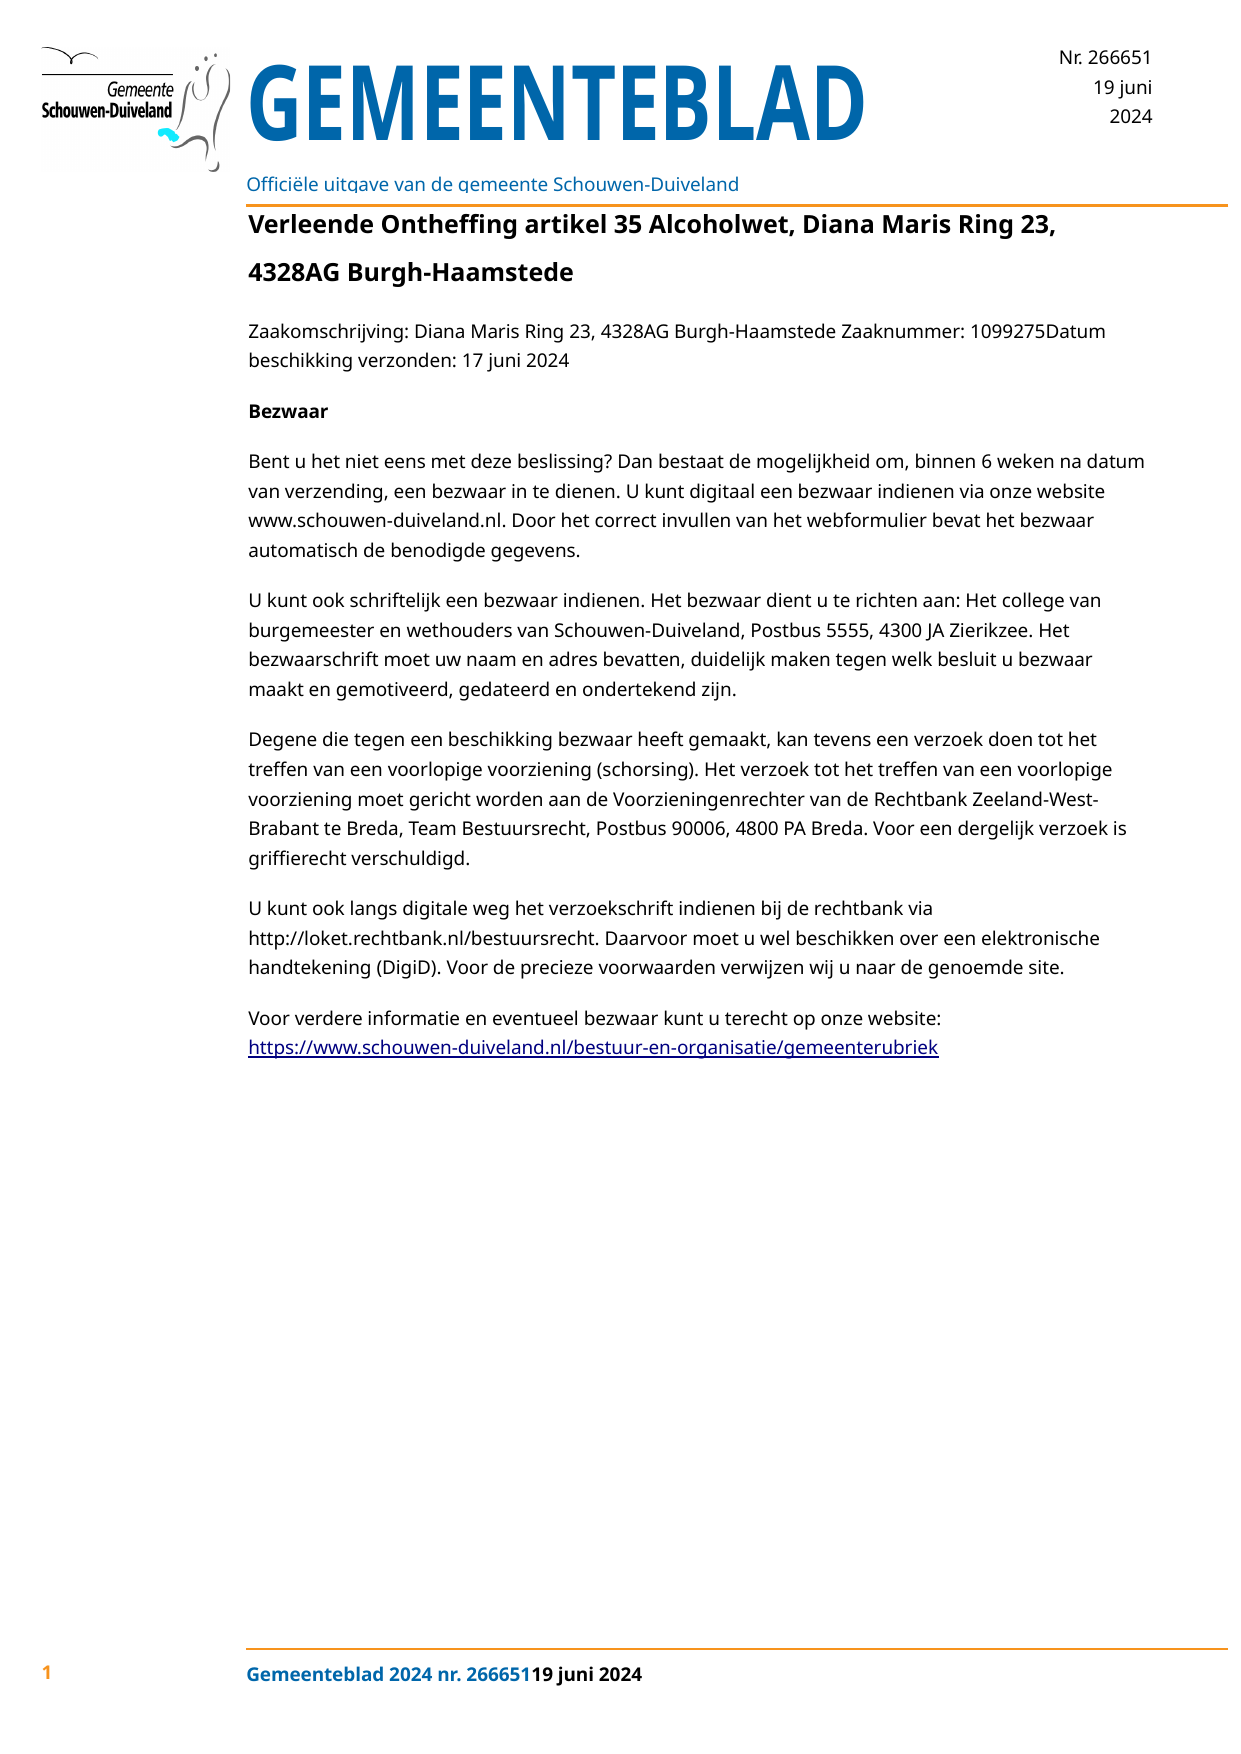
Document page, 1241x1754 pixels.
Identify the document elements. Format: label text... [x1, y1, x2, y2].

text Bezwaar [248, 398, 1152, 424]
text Degene die tegen een beschikking bezwaar heeft gemaakt, kan tevens een verzoek doen tot het treffen van een voorlopige voorziening (schorsing). Het verzoek tot het treffen van een voorlopige voorziening moet gericht worden aan de Voorzieningenrechter van de Rechtbank Zeeland-West-Brabant te Breda, Team Bestuursrecht, Postbus 90006, 4800 PA Breda. Voor een dergelijk verzoek is griffierecht verschuldigd. [248, 727, 1152, 871]
text U kunt ook schriftelijk een bezwaar indienen. Het bezwaar dient u te richten aan: Het college van burgemeester en wethouders van Schouwen-Duiveland, Postbus 5555, 4300 JA Zierikzee. Het bezwaarschrift moet uw naam en adres bevatten, duidelijk maken tegen welk besluit u bezwaar maakt en gemotiveerd, gedateerd en ondertekend zijn. [248, 587, 1152, 702]
text Voor verdere informatie en eventueel bezwaar kunt u terecht op onze website: https://www.schouwen-duiveland.nl/bestuur-en-organisatie/gemeenterubriek [248, 1005, 1152, 1060]
text Bent u het niet eens met deze beslissing? Dan bestaat de mogelijkheid om, binnen 6 weken na datum van verzending, een bezwaar in te dienen. U kunt digitaal een bezwaar indienen via onze website www.schouwen-duiveland.nl. Door het correct invullen van het webformulier bevat het bezwaar automatisch de benodigde gegevens. [248, 448, 1152, 563]
picture [41, 47, 231, 172]
text Verleende Ontheffing artikel 35 Alcoholwet, Diana Maris Ring 23, 4328AG Burgh-Haamstede [248, 207, 1152, 288]
text U kunt ook langs digitale weg het verzoekschrift indienen bij de rechtbank via http://loket.rechtbank.nl/bestuursrecht. Daarvoor moet u wel beschikken over een elektronische handtekening (DigiD). Voor de precieze voorwaarden verwijzen wij u naar de genoemde site. [248, 895, 1152, 980]
text Zaakomschrijving: Diana Maris Ring 23, 4328AG Burgh-Haamstede Zaaknummer: 1099275Datum beschikking verzonden: 17 juni 2024 [248, 318, 1152, 373]
